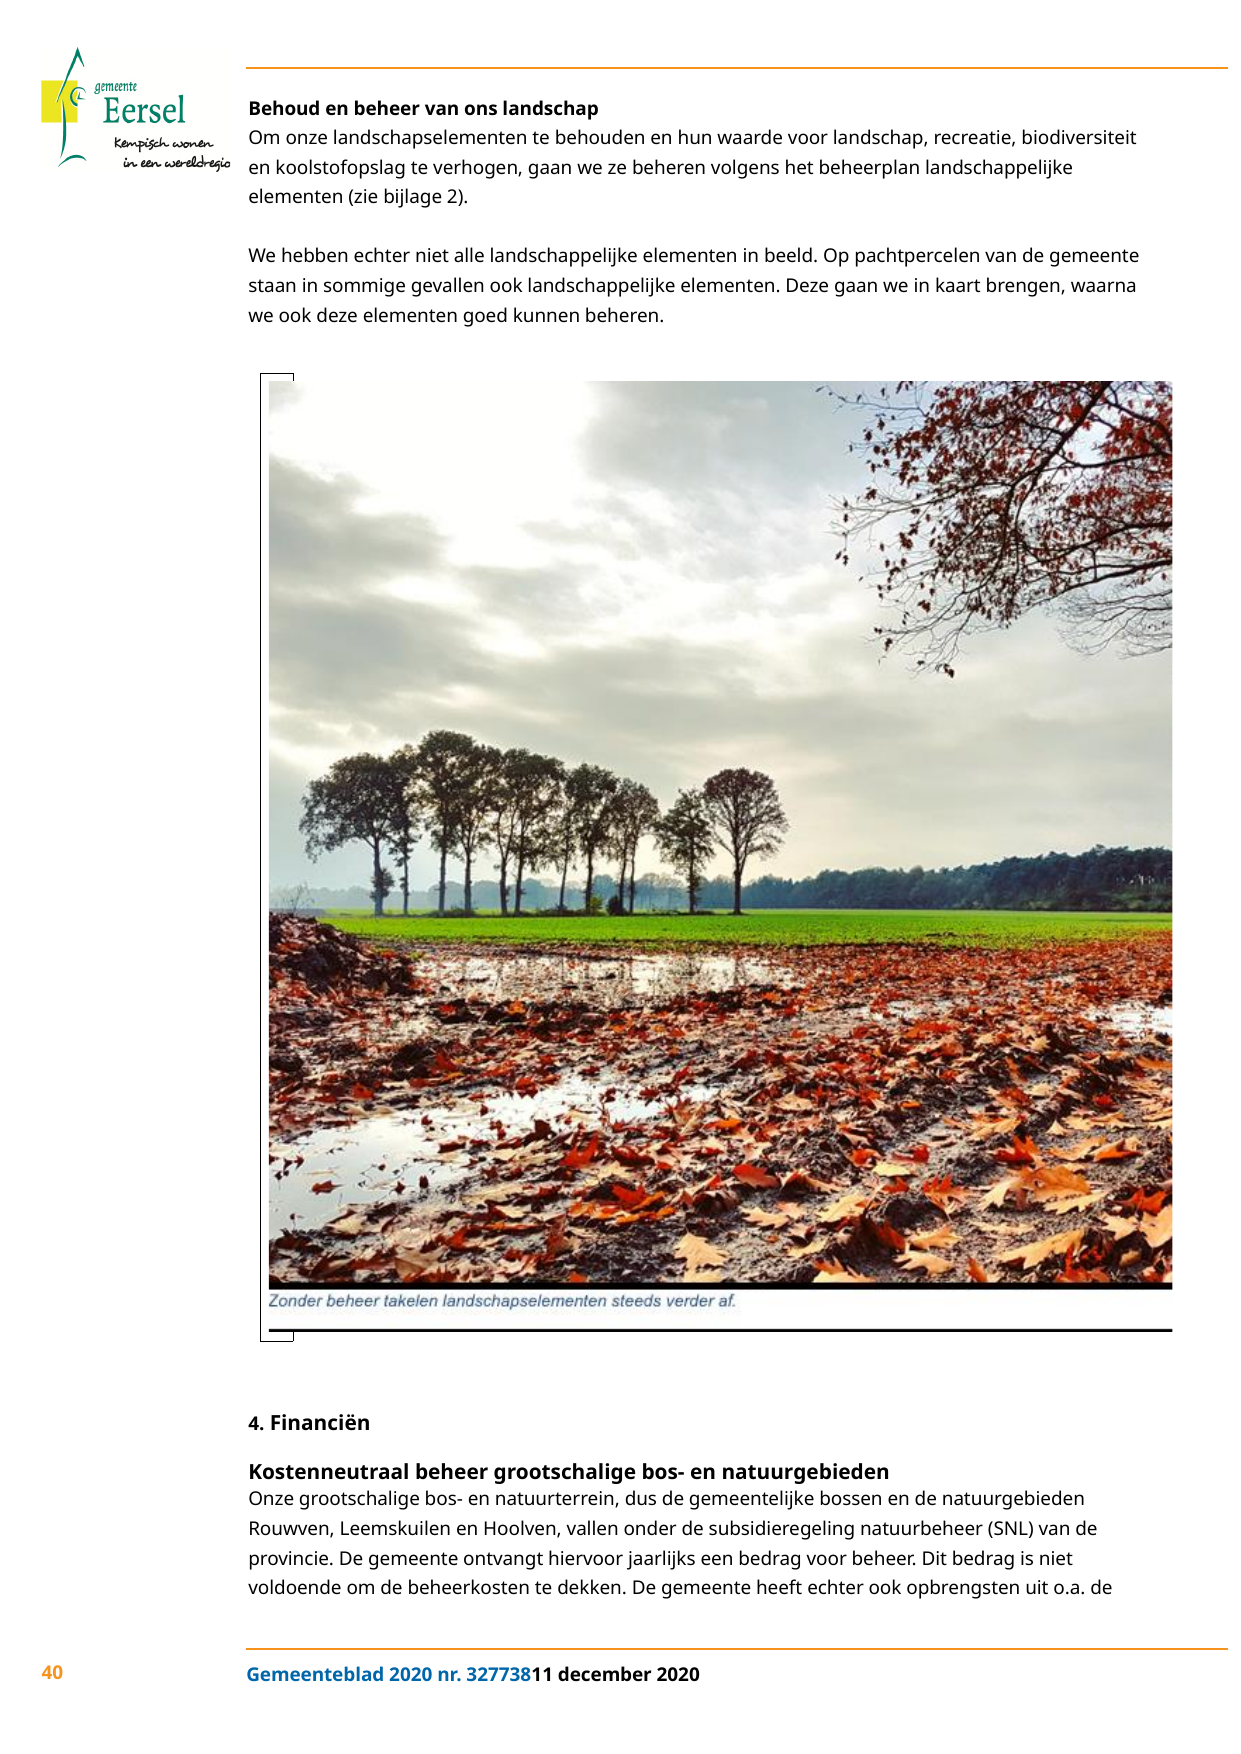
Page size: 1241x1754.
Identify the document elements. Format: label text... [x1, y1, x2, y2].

text Kostenneutraal beheer grootschalige bos- en natuurgebieden [248, 1457, 1152, 1486]
picture [41, 47, 231, 172]
text Behoud en beheer van ons landschap [248, 95, 1152, 121]
text Onze grootschalige bos- en natuurterrein, dus de gemeentelijke bossen en de natuurgebieden Rouwven, Leemskuilen en Hoolven, vallen onder de subsidieregeling natuurbeheer (SNL) van de provincie. De gemeente ontvangt hiervoor jaarlijks een bedrag voor beheer. Dit bedrag is niet voldoende om de beheerkosten te dekken. De gemeente heeft echter ook opbrengsten uit o.a. de [248, 1486, 1152, 1600]
text 4. Financiën [248, 1408, 1152, 1436]
text Om onze landschapselementen te behouden en hun waarde voor landschap, recreatie, biodiversiteit en koolstofopslag te verhogen, gaan we ze beheren volgens het beheerplan landschappelijke elementen (zie bijlage 2). [248, 124, 1152, 209]
text We hebben echter niet alle landschappelijke elementen in beeld. Op pachtpercelen van de gemeente staan in sommige gevallen ook landschappelijke elementen. Deze gaan we in kaart brengen, waarna we ook deze elementen goed kunnen beheren. [248, 243, 1152, 328]
picture [268, 381, 1173, 1332]
